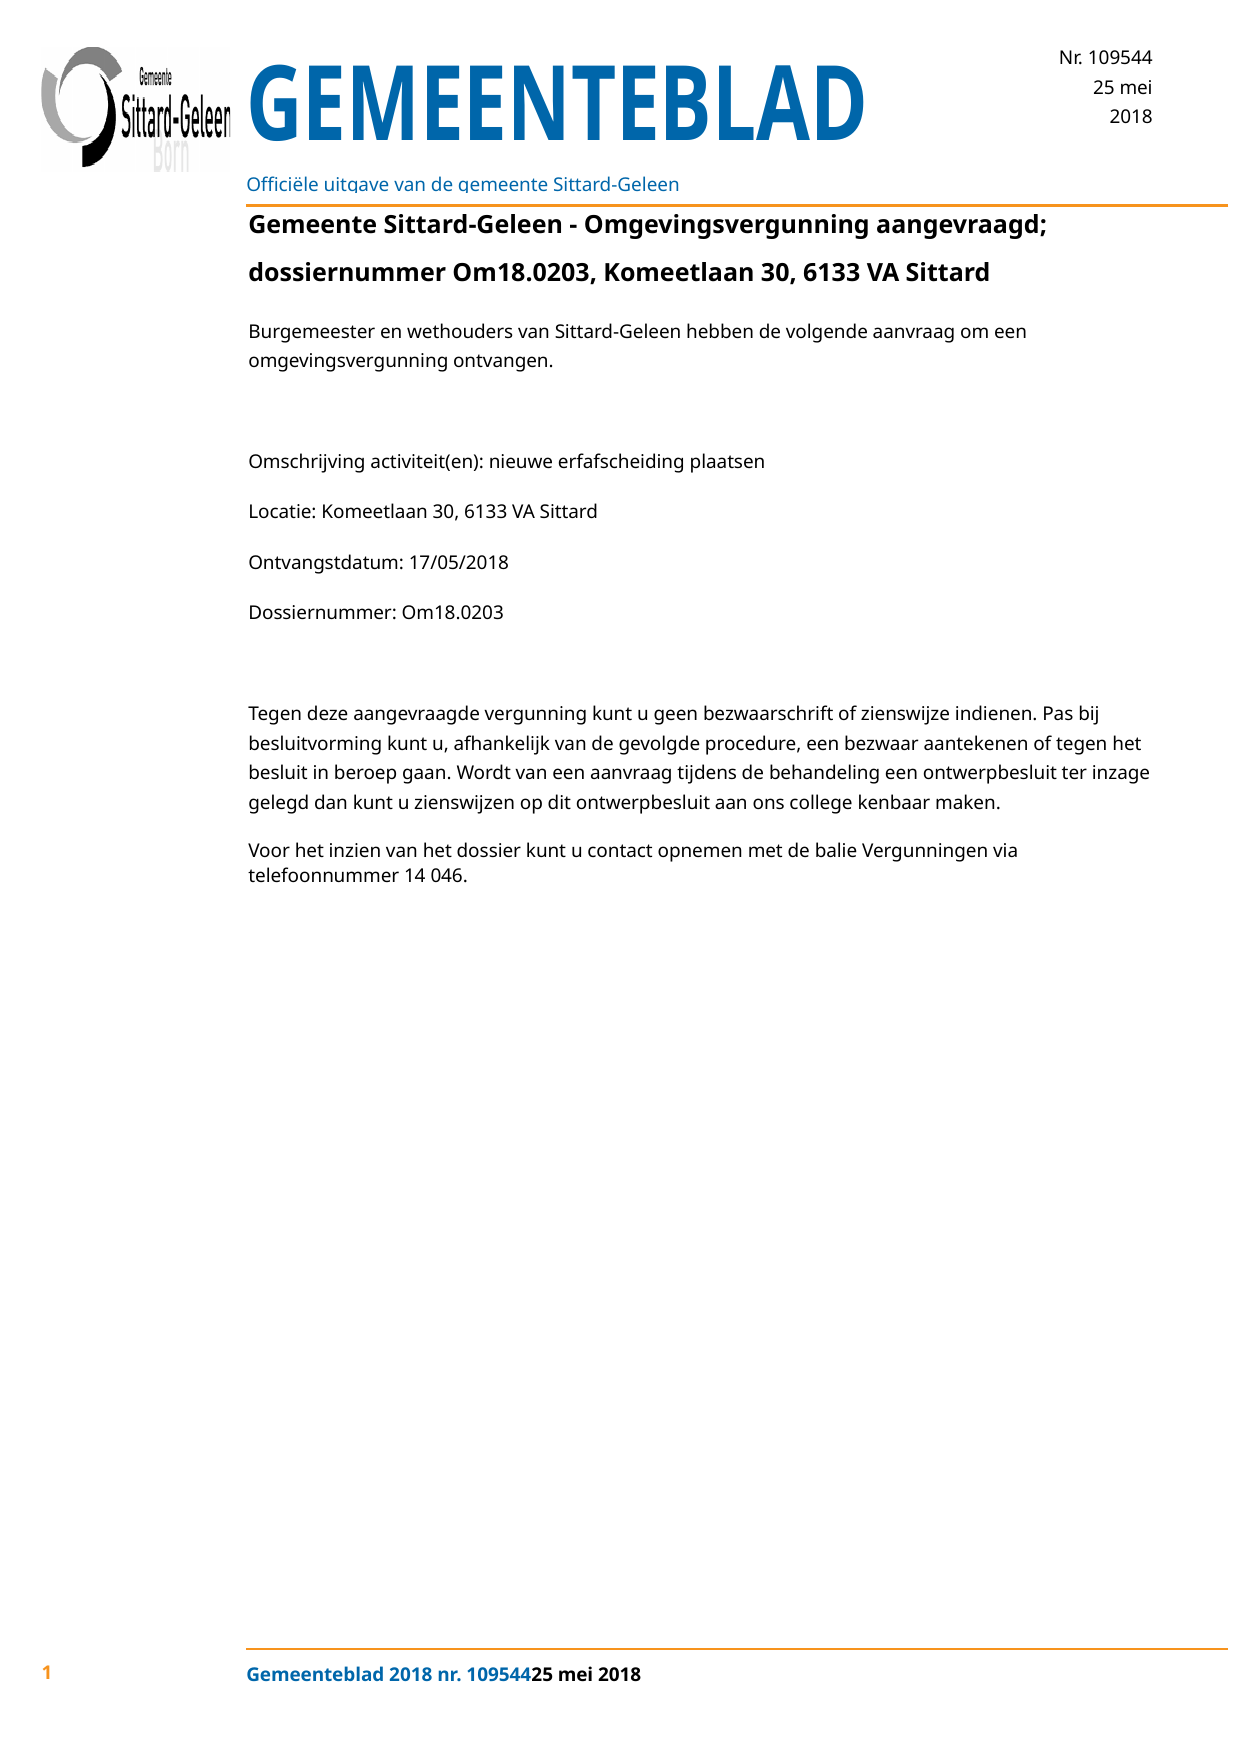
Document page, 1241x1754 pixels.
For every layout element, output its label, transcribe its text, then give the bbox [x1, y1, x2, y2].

text Omschrijving activiteit(en): nieuwe erfafscheiding plaatsen [248, 448, 1152, 474]
text Gemeente Sittard-Geleen - Omgevingsvergunning aangevraagd; dossiernummer Om18.0203, Komeetlaan 30, 6133 VA Sittard [248, 207, 1152, 288]
text Locatie: Komeetlaan 30, 6133 VA Sittard [248, 499, 1152, 524]
text Voor het inzien van het dossier kunt u contact opnemen met de balie Vergunningen via telefoonnummer 14 046. [248, 837, 1152, 888]
text Dossiernummer: Om18.0203 [248, 599, 1152, 625]
text Burgemeester en wethouders van Sittard-Geleen hebben de volgende aanvraag om een omgevingsvergunning ontvangen. [248, 318, 1152, 373]
picture [41, 47, 231, 172]
text Tegen deze aangevraagde vergunning kunt u geen bezwaarschrift of zienswijze indienen. Pas bij besluitvorming kunt u, afhankelijk van de gevolgde procedure, een bezwaar aantekenen of tegen het besluit in beroep gaan. Wordt van een aanvraag tijdens de behandeling een ontwerpbesluit ter inzage gelegd dan kunt u zienswijzen op dit ontwerpbesluit aan ons college kenbaar maken. [248, 700, 1152, 815]
text Ontvangstdatum: 17/05/2018 [248, 549, 1152, 575]
